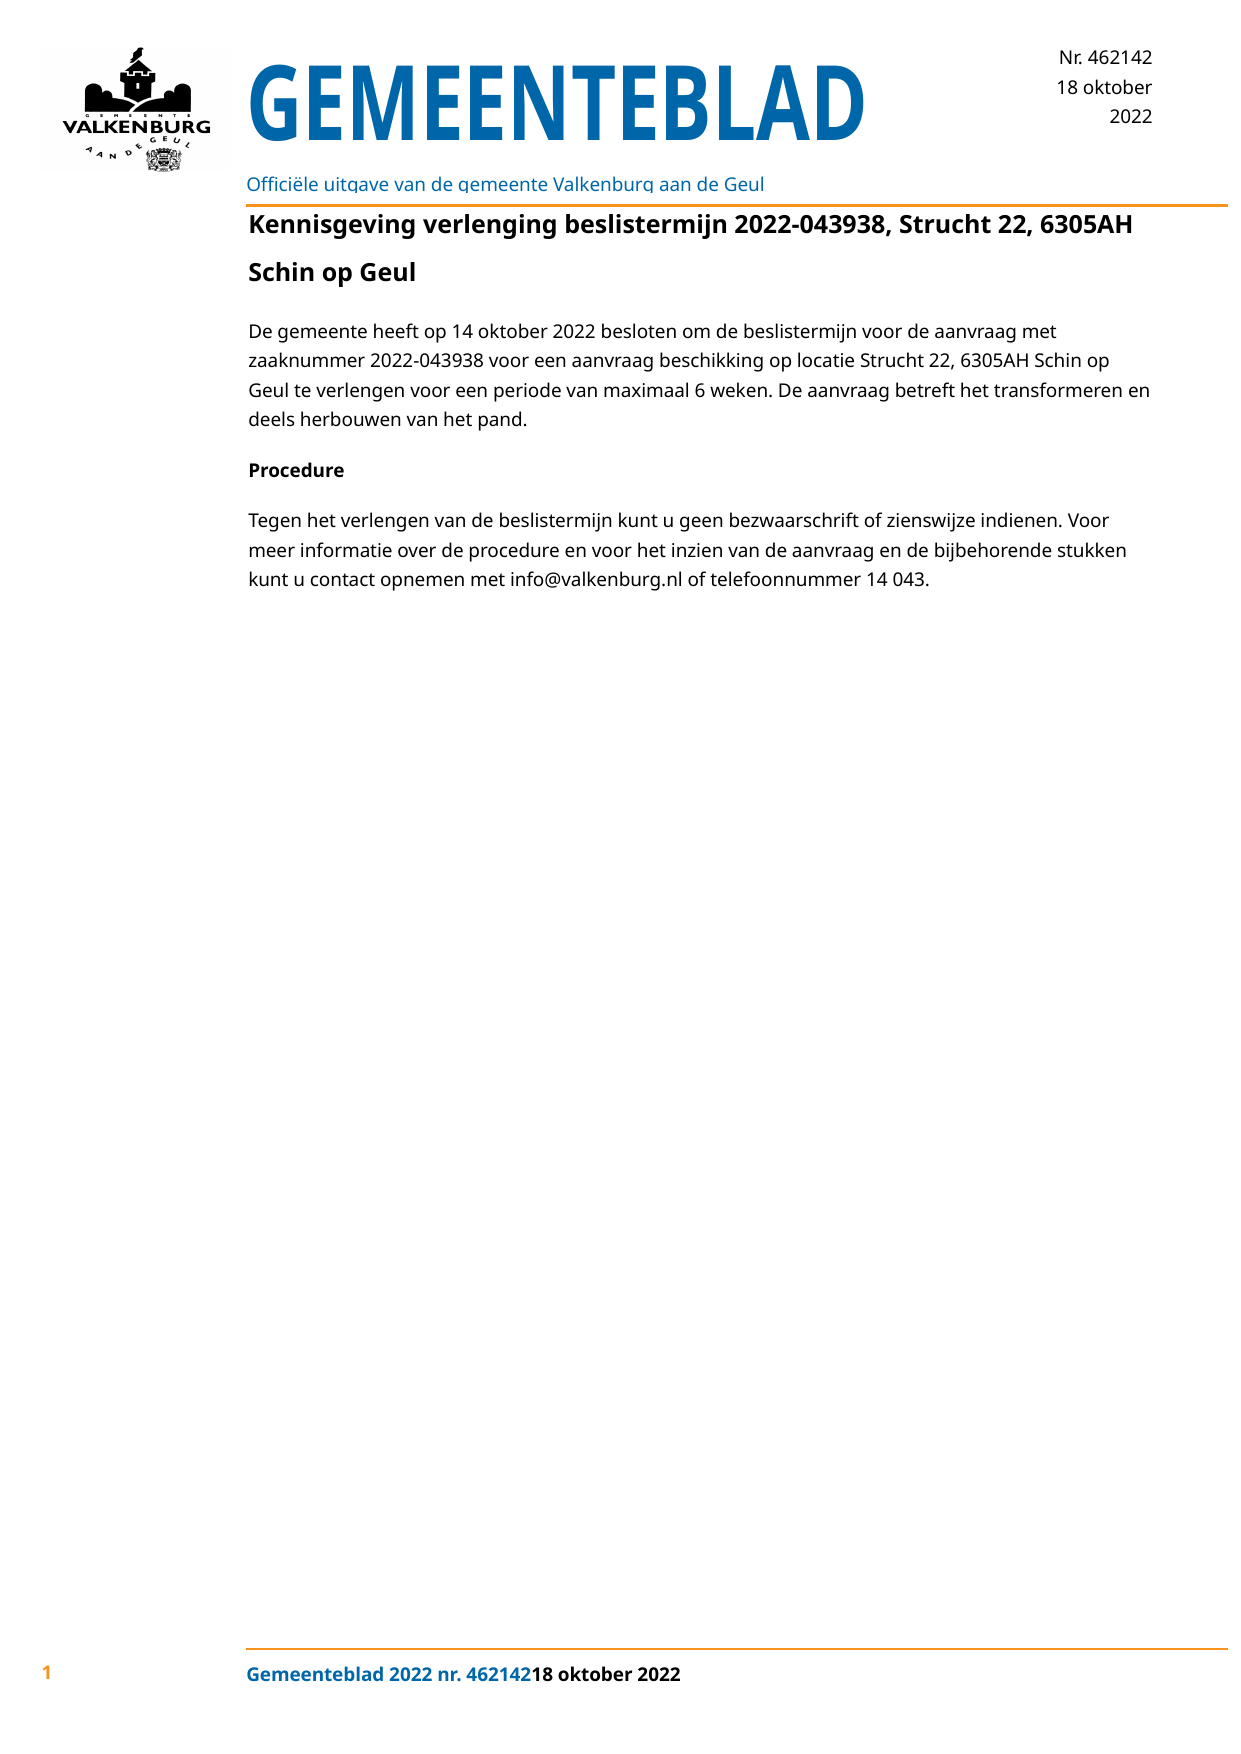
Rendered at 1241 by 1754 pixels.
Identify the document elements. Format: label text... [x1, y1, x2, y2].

picture [41, 47, 231, 172]
text De gemeente heeft op 14 oktober 2022 besloten om de beslistermijn voor de aanvraag met zaaknummer 2022-043938 voor een aanvraag beschikking op locatie Strucht 22, 6305AH Schin op Geul te verlengen voor een periode van maximaal 6 weken. De aanvraag betreft het transformeren en deels herbouwen van het pand. [248, 318, 1152, 432]
text Kennisgeving verlenging beslistermijn 2022-043938, Strucht 22, 6305AH Schin op Geul [248, 207, 1152, 288]
text Procedure [248, 457, 1152, 483]
text Tegen het verlengen van de beslistermijn kunt u geen bezwaarschrift of zienswijze indienen. Voor meer informatie over de procedure en voor het inzien van de aanvraag en de bijbehorende stukken kunt u contact opnemen met info@valkenburg.nl of telefoonnummer 14 043. [248, 507, 1152, 592]
